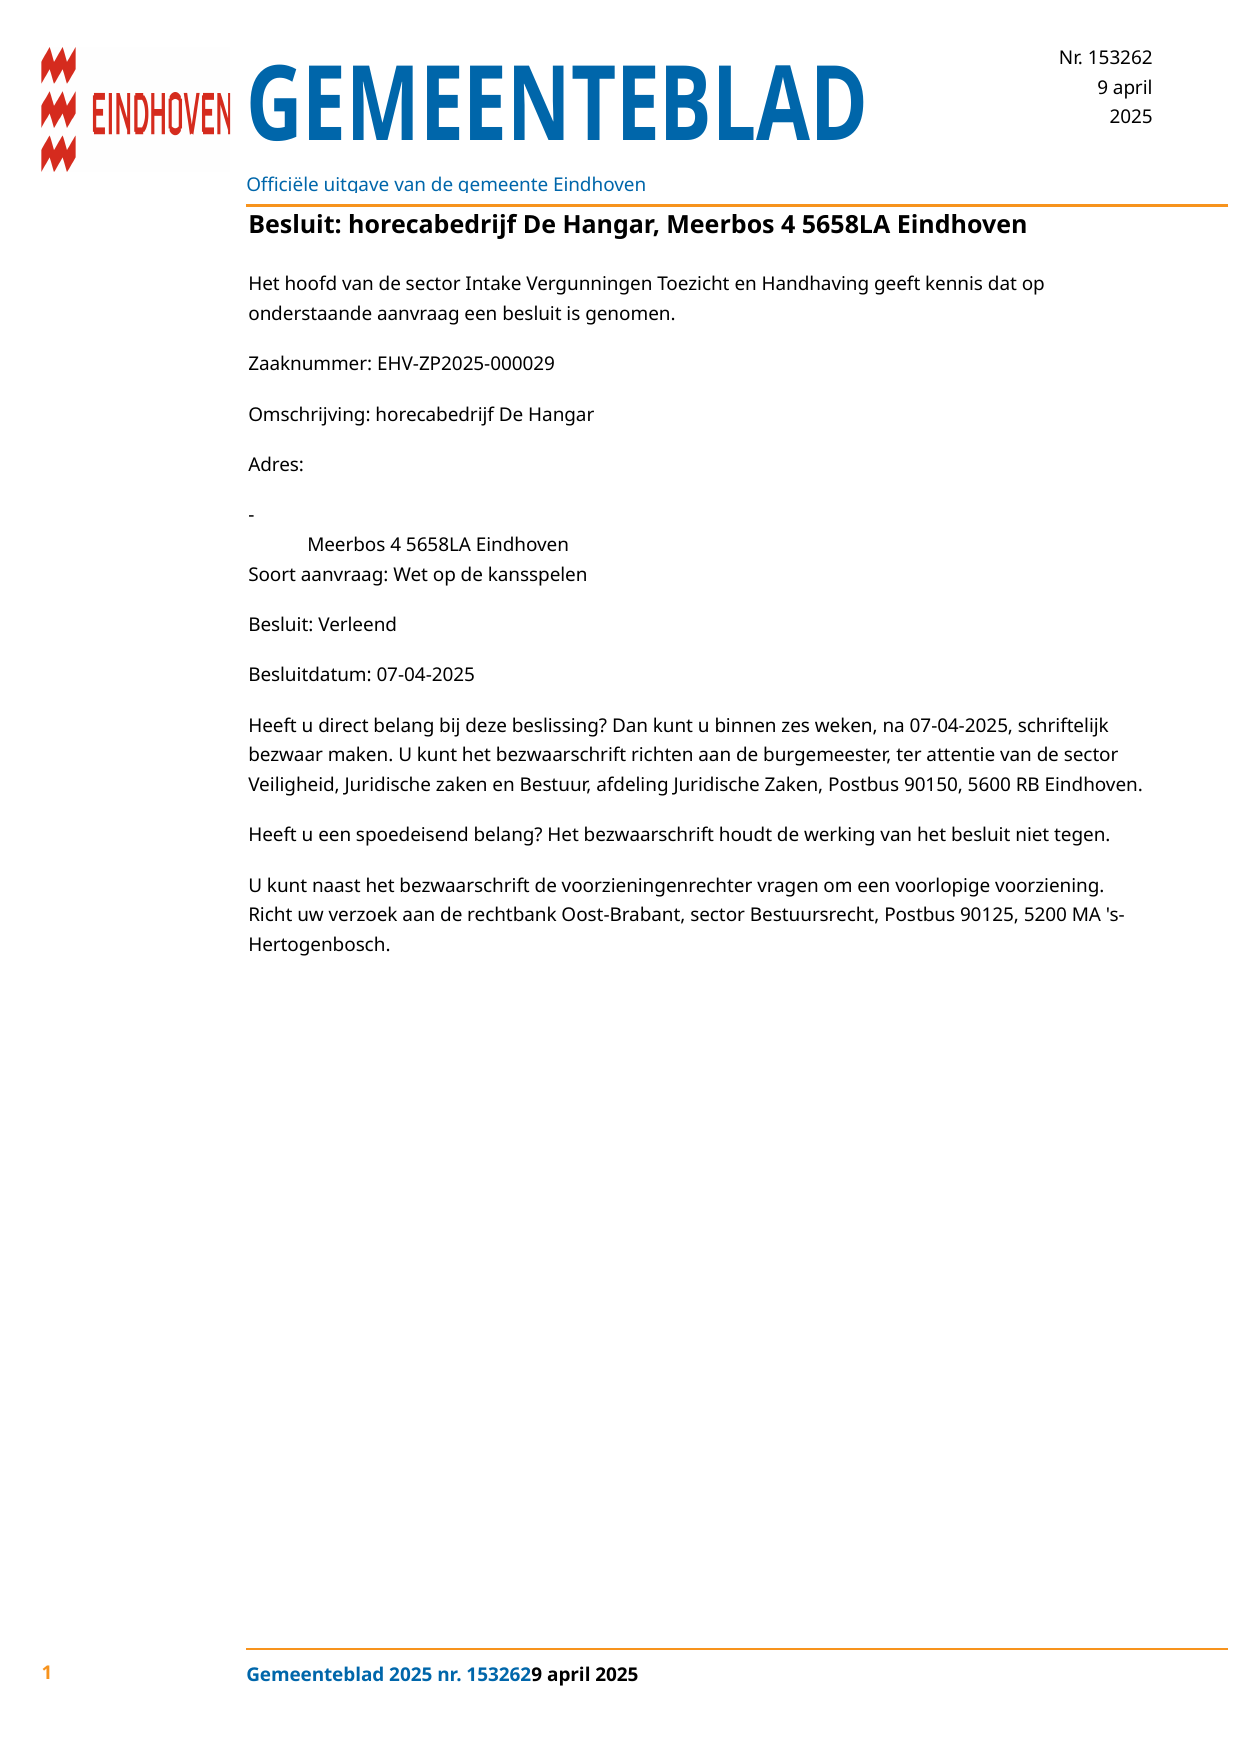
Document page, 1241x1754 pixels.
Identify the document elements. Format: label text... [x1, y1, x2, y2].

text Zaaknummer: EHV-ZP2025-000029 [248, 350, 1152, 376]
text Besluit: Verleend [248, 611, 1152, 637]
picture [41, 47, 231, 172]
text Soort aanvraag: Wet op de kansspelen [248, 561, 1152, 586]
text Omschrijving: horecabedrijf De Hangar [248, 401, 1152, 426]
text Besluit: horecabedrijf De Hangar, Meerbos 4 5658LA Eindhoven [248, 207, 1152, 241]
text Het hoofd van de sector Intake Vergunningen Toezicht en Handhaving geeft kennis dat op onderstaande aanvraag een besluit is genomen. [248, 270, 1152, 326]
text Adres: [248, 451, 1152, 477]
text U kunt naast het bezwaarschrift de voorzieningenrechter vragen om een voorlopige voorziening. Richt uw verzoek aan de rechtbank Oost-Brabant, sector Bestuursrecht, Postbus 90125, 5200 MA 's-Hertogenbosch. [248, 872, 1152, 957]
text Heeft u direct belang bij deze beslissing? Dan kunt u binnen zes weken, na 07-04-2025, schriftelijk bezwaar maken. U kunt het bezwaarschrift richten aan de burgemeester, ter attentie van de sector Veiligheid, Juridische zaken en Bestuur, afdeling Juridische Zaken, Postbus 90150, 5600 RB Eindhoven. [248, 712, 1152, 797]
text Besluitdatum: 07-04-2025 [248, 662, 1152, 687]
text Heeft u een spoedeisend belang? Het bezwaarschrift houdt de werking van het besluit niet tegen. [248, 822, 1152, 847]
list Meerbos 4 5658LA Eindhoven [248, 531, 1152, 557]
